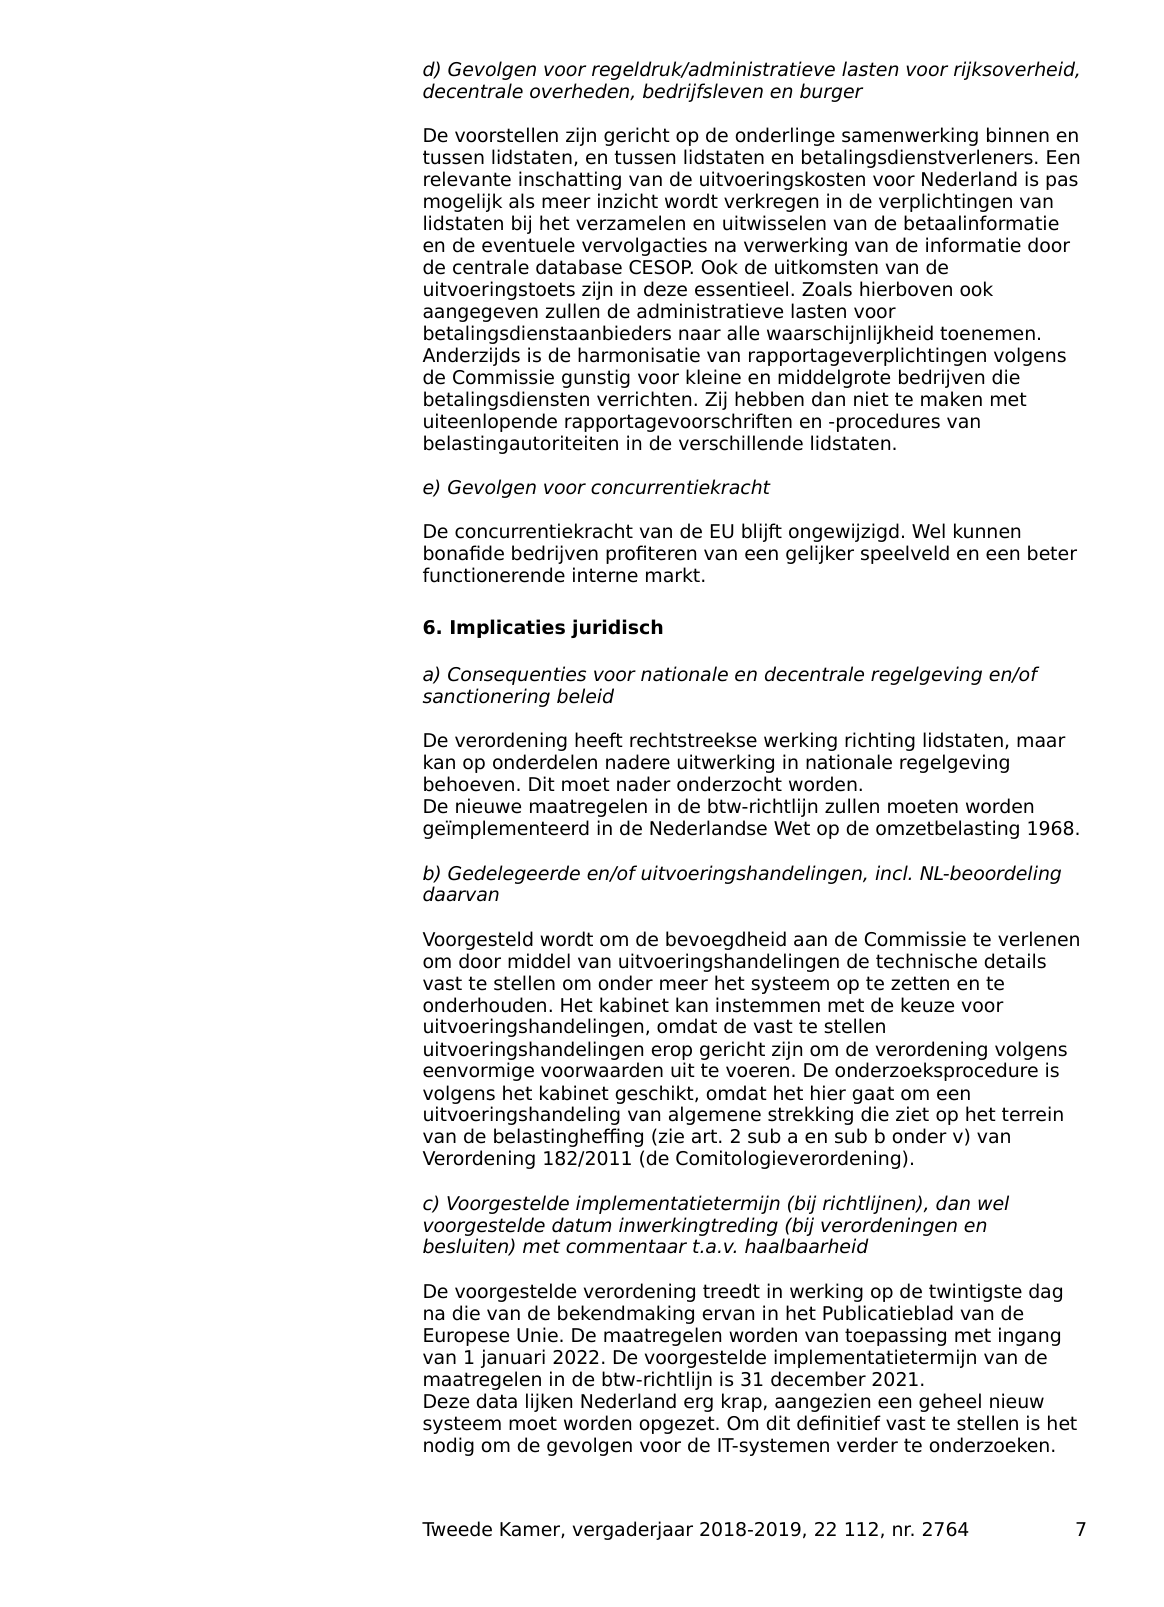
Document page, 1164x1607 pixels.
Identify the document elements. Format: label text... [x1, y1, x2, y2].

text De voorstellen zijn gericht op de onderlinge samenwerking binnen en tussen lidstaten, en tussen lidstaten en betalingsdienstverleners. Een relevante inschatting van de uitvoeringskosten voor Nederland is pas mogelijk als meer inzicht wordt verkregen in de verplichtingen van lidstaten bij het verzamelen en uitwisselen van de betaalinformatie en de eventuele vervolgacties na verwerking van de informatie door de centrale database CESOP. Ook de uitkomsten van de uitvoeringstoets zijn in deze essentieel. Zoals hierboven ook aangegeven zullen de administratieve lasten voor betalingsdienstaanbieders naar alle waarschijnlijkheid toenemen. Anderzijds is de harmonisatie van rapportageverplichtingen volgens de Commissie gunstig voor kleine en middelgrote bedrijven die betalingsdiensten verrichten. Zij hebben dan niet te maken met uiteenlopende rapportagevoorschriften en -procedures van belastingautoriteiten in de verschillende lidstaten. [422, 125, 1087, 455]
text De verordening heeft rechtstreekse werking richting lidstaten, maar kan op onderdelen nadere uitwerking in nationale regelgeving behoeven. Dit moet nader onderzocht worden. [422, 730, 1087, 796]
subtitle d) Gevolgen voor regeldruk/administratieve lasten voor rijksoverheid, decentrale overheden, bedrijfsleven en burger [422, 59, 1087, 103]
text Deze data lijken Nederland erg krap, aangezien een geheel nieuw systeem moet worden opgezet. Om dit definitief vast te stellen is het nodig om de gevolgen voor de IT-systemen verder te onderzoeken. [422, 1391, 1087, 1456]
subtitle a) Consequenties voor nationale en decentrale regelgeving en/of sanctionering beleid [422, 664, 1087, 708]
text De voorgestelde verordening treedt in werking op de twintigste dag na die van de bekendmaking ervan in het Publicatieblad van de Europese Unie. De maatregelen worden van toepassing met ingang van 1 januari 2022. De voorgestelde implementatietermijn van de maatregelen in de btw-richtlijn is 31 december 2021. [422, 1281, 1087, 1391]
subtitle 6. Implicaties juridisch [422, 617, 1087, 639]
text De nieuwe maatregelen in de btw-richtlijn zullen moeten worden geïmplementeerd in de Nederlandse Wet op de omzetbelasting 1968. [422, 796, 1087, 840]
text Voorgesteld wordt om de bevoegdheid aan de Commissie te verlenen om door middel van uitvoeringshandelingen de technische details vast te stellen om onder meer het systeem op te zetten en te onderhouden. Het kabinet kan instemmen met de keuze voor uitvoeringshandelingen, omdat de vast te stellen uitvoeringshandelingen erop gericht zijn om de verordening volgens eenvormige voorwaarden uit te voeren. De onderzoeksprocedure is volgens het kabinet geschikt, omdat het hier gaat om een uitvoeringshandeling van algemene strekking die ziet op het terrein van de belastingheffing (zie art. 2 sub a en sub b onder v) van Verordening 182/2011 (de Comitologieverordening). [422, 928, 1087, 1170]
text De concurrentiekracht van de EU blijft ongewijzigd. Wel kunnen bonafide bedrijven profiteren van een gelijker speelveld en een beter functionerende interne markt. [422, 521, 1087, 587]
subtitle e) Gevolgen voor concurrentiekracht [422, 477, 1087, 499]
subtitle b) Gedelegeerde en/of uitvoeringshandelingen, incl. NL-beoordeling daarvan [422, 862, 1087, 906]
subtitle c) Voorgestelde implementatietermijn (bij richtlijnen), dan wel voorgestelde datum inwerkingtreding (bij verordeningen en besluiten) met commentaar t.a.v. haalbaarheid [422, 1192, 1087, 1258]
